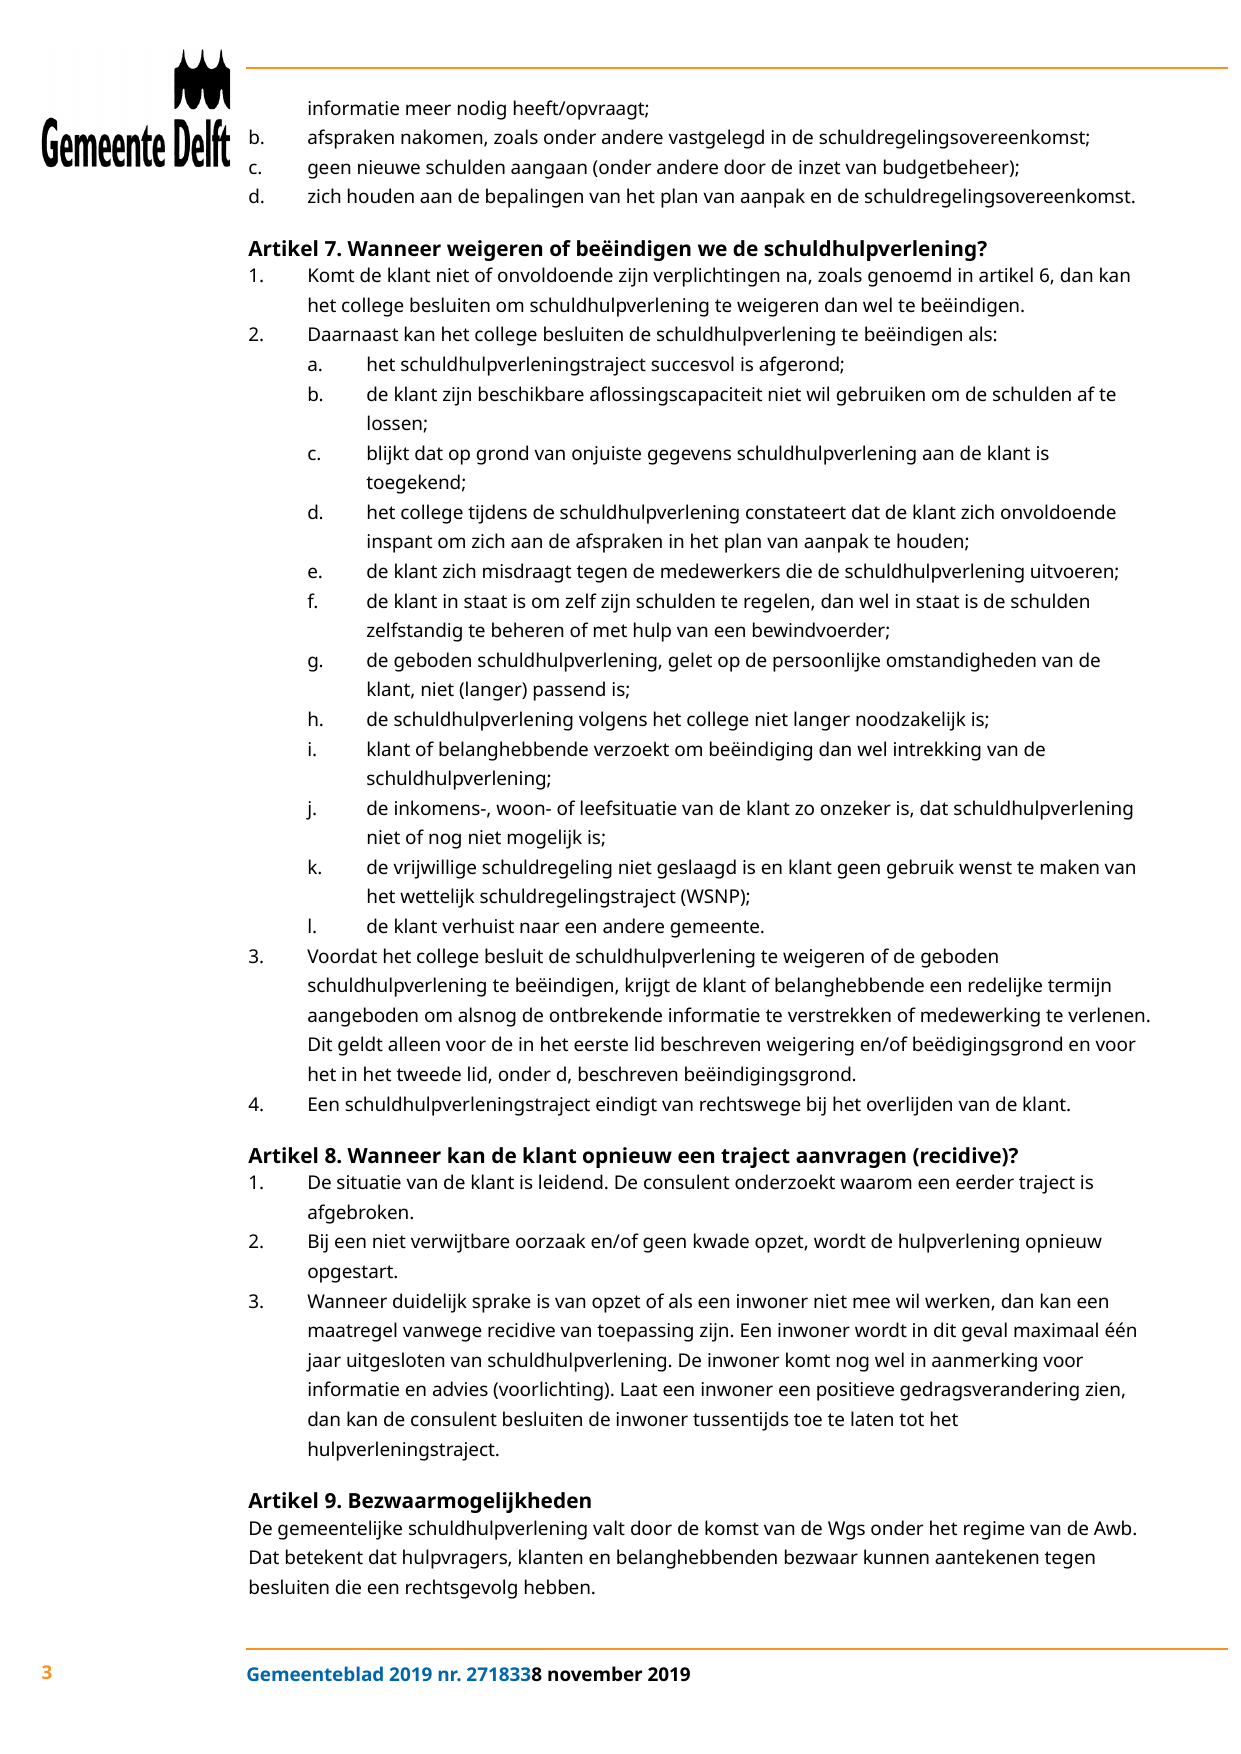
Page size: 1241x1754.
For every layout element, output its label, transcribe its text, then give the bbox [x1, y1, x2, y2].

list Wanneer duidelijk sprake is van opzet of als een inwoner niet mee wil werken, dan kan een maatregel vanwege recidive van toepassing zijn. Een inwoner wordt in dit geval maximaal één jaar uitgesloten van schuldhulpverlening. De inwoner komt nog wel in aanmerking voor informatie en advies (voorlichting). Laat een inwoner een positieve gedragsverandering zien, dan kan de consulent besluiten de inwoner tussentijds toe te laten tot het hulpverleningstraject. [248, 1288, 1152, 1462]
list het college tijdens de schuldhulpverlening constateert dat de klant zich onvoldoende inspant om zich aan de afspraken in het plan van aanpak te houden; [307, 499, 1152, 554]
list Voordat het college besluit de schuldhulpverlening te weigeren of de geboden schuldhulpverlening te beëindigen, krijgt de klant of belanghebbende een redelijke termijn aangeboden om alsnog de ontbrekende informatie te verstrekken of medewerking te verlenen. Dit geldt alleen voor de in het eerste lid beschreven weigering en/of beëdigingsgrond en voor het in het tweede lid, onder d, beschreven beëindigingsgrond. [248, 943, 1152, 1087]
list afspraken nakomen, zoals onder andere vastgelegd in de schuldregelingsovereenkomst; [248, 124, 1152, 150]
text De gemeentelijke schuldhulpverlening valt door de komst van de Wgs onder het regime van de Awb. Dat betekent dat hulpvragers, klanten en belanghebbenden bezwaar kunnen aantekenen tegen besluiten die een rechtsgevolg hebben. [248, 1515, 1152, 1599]
list zich houden aan de bepalingen van het plan van aanpak en de schuldregelingsovereenkomst. [248, 183, 1152, 209]
text Artikel 8. Wanneer kan de klant opnieuw een traject aanvragen (recidive)? [248, 1141, 1152, 1169]
list Daarnaast kan het college besluiten de schuldhulpverlening te beëindigen als: [248, 322, 1152, 347]
text Artikel 7. Wanneer weigeren of beëindigen we de schuldhulpverlening? [248, 234, 1152, 262]
list de geboden schuldhulpverlening, gelet op de persoonlijke omstandigheden van de klant, niet (langer) passend is; [307, 647, 1152, 702]
list De situatie van de klant is leidend. De consulent onderzoekt waarom een eerder traject is afgebroken. [248, 1169, 1152, 1225]
list informatie meer nodig heeft/opvraagt; [248, 95, 1152, 121]
list de klant verhuist naar een andere gemeente. [307, 913, 1152, 939]
list Een schuldhulpverleningstraject eindigt van rechtswege bij het overlijden van de klant. [248, 1091, 1152, 1116]
text Artikel 9. Bezwaarmogelijkheden [248, 1486, 1152, 1515]
list de klant zijn beschikbare aflossingscapaciteit niet wil gebruiken om de schulden af te lossen; [307, 381, 1152, 436]
list de klant zich misdraagt tegen de medewerkers die de schuldhulpverlening uitvoeren; [307, 558, 1152, 584]
list de schuldhulpverlening volgens het college niet langer noodzakelijk is; [307, 706, 1152, 732]
list Bij een niet verwijtbare oorzaak en/of geen kwade opzet, wordt de hulpverlening opnieuw opgestart. [248, 1229, 1152, 1284]
list geen nieuwe schulden aangaan (onder andere door de inzet van budgetbeheer); [248, 154, 1152, 180]
list klant of belanghebbende verzoekt om beëindiging dan wel intrekking van de schuldhulpverlening; [307, 736, 1152, 791]
list blijkt dat op grond van onjuiste gegevens schuldhulpverlening aan de klant is toegekend; [307, 440, 1152, 495]
list het schuldhulpverleningstraject succesvol is afgerond; [307, 351, 1152, 377]
list de inkomens-, woon- of leefsituatie van de klant zo onzeker is, dat schuldhulpverlening niet of nog niet mogelijk is; [307, 795, 1152, 850]
picture [41, 47, 231, 172]
list Komt de klant niet of onvoldoende zijn verplichtingen na, zoals genoemd in artikel 6, dan kan het college besluiten om schuldhulpverlening te weigeren dan wel te beëindigen. [248, 262, 1152, 318]
list de vrijwillige schuldregeling niet geslaagd is en klant geen gebruik wenst te maken van het wettelijk schuldregelingstraject (WSNP); [307, 854, 1152, 909]
list de klant in staat is om zelf zijn schulden te regelen, dan wel in staat is de schulden zelfstandig te beheren of met hulp van een bewindvoerder; [307, 588, 1152, 643]
